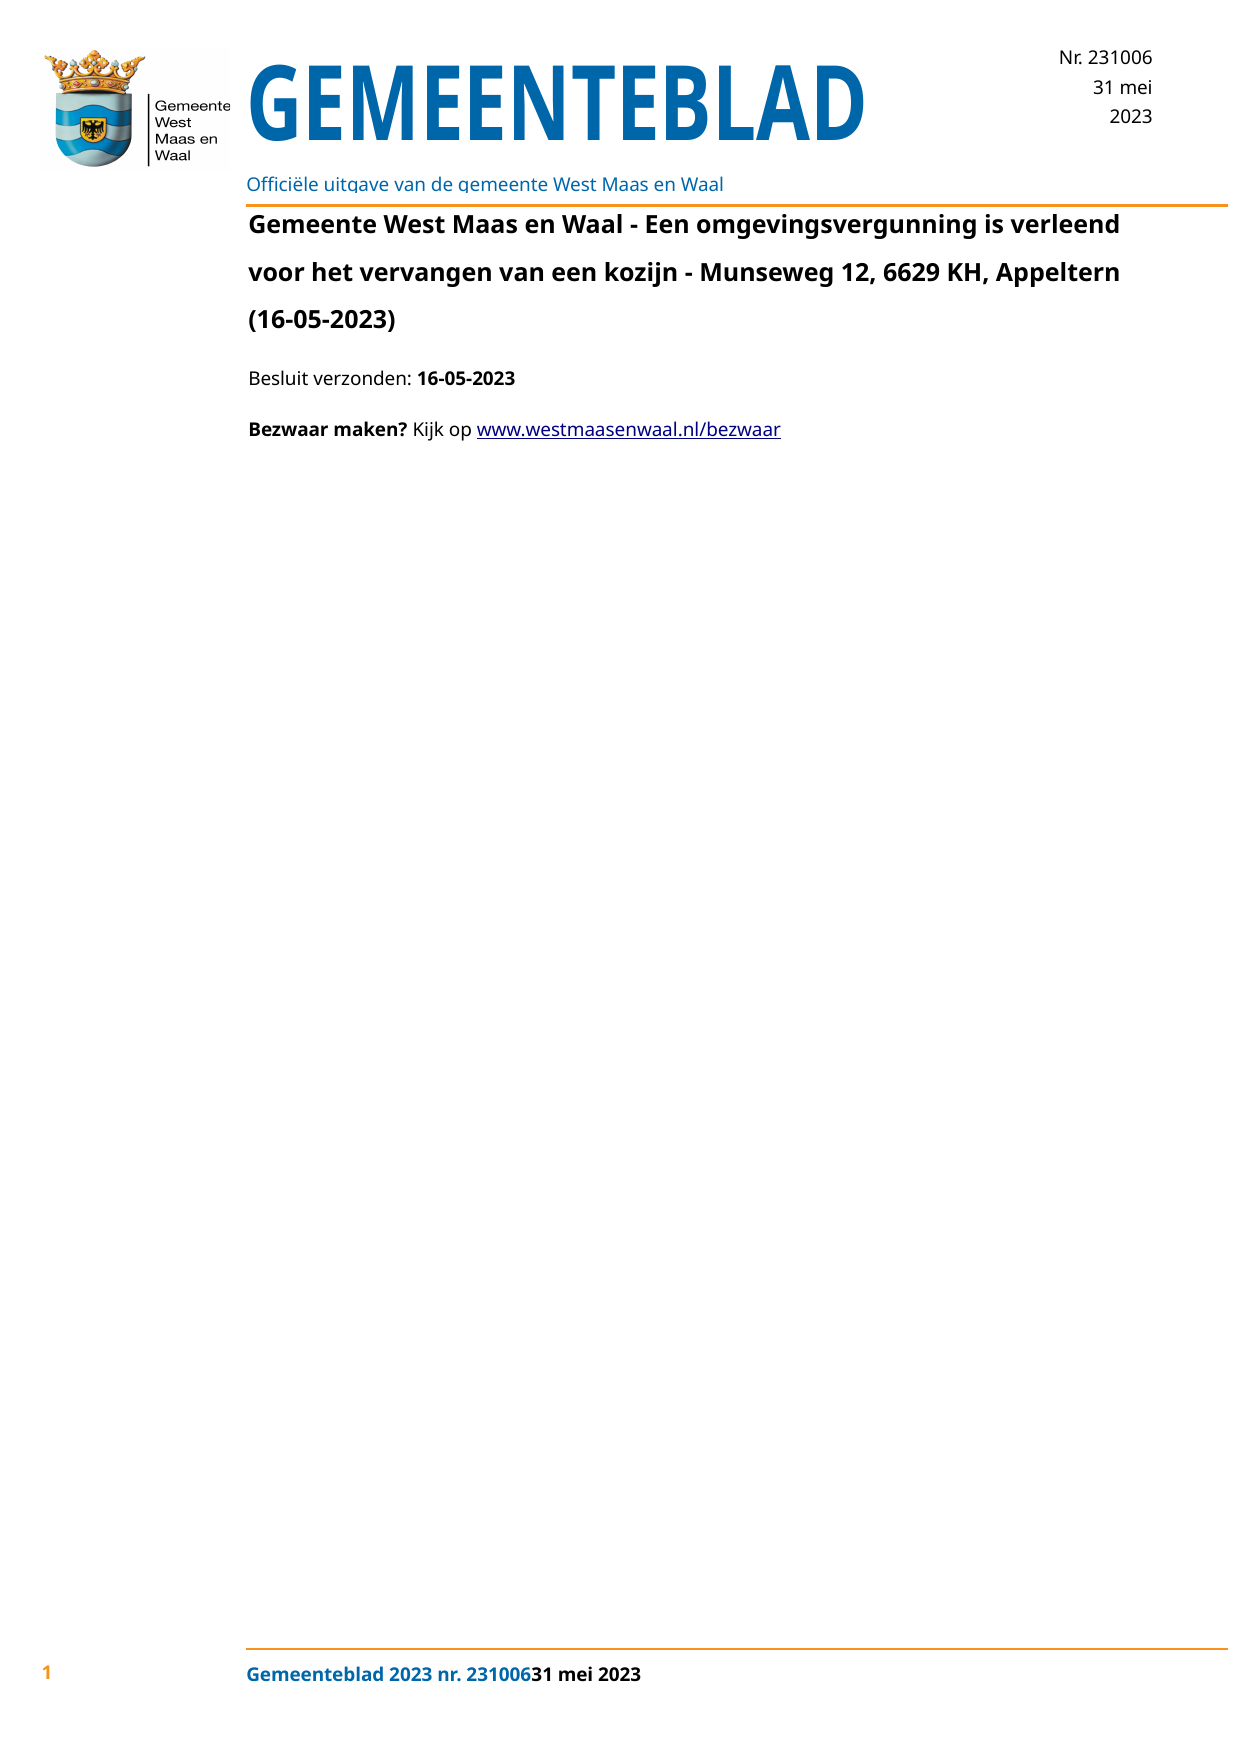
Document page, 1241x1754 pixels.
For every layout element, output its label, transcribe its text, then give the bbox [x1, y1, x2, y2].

picture [41, 47, 231, 172]
text Bezwaar maken? Kijk op www.westmaasenwaal.nl/bezwaar [248, 416, 1152, 442]
text Besluit verzonden: 16-05-2023 [248, 366, 1152, 391]
text Gemeente West Maas en Waal - Een omgevingsvergunning is verleend voor het vervangen van een kozijn - Munseweg 12, 6629 KH, Appeltern (16-05-2023) [248, 207, 1152, 336]
